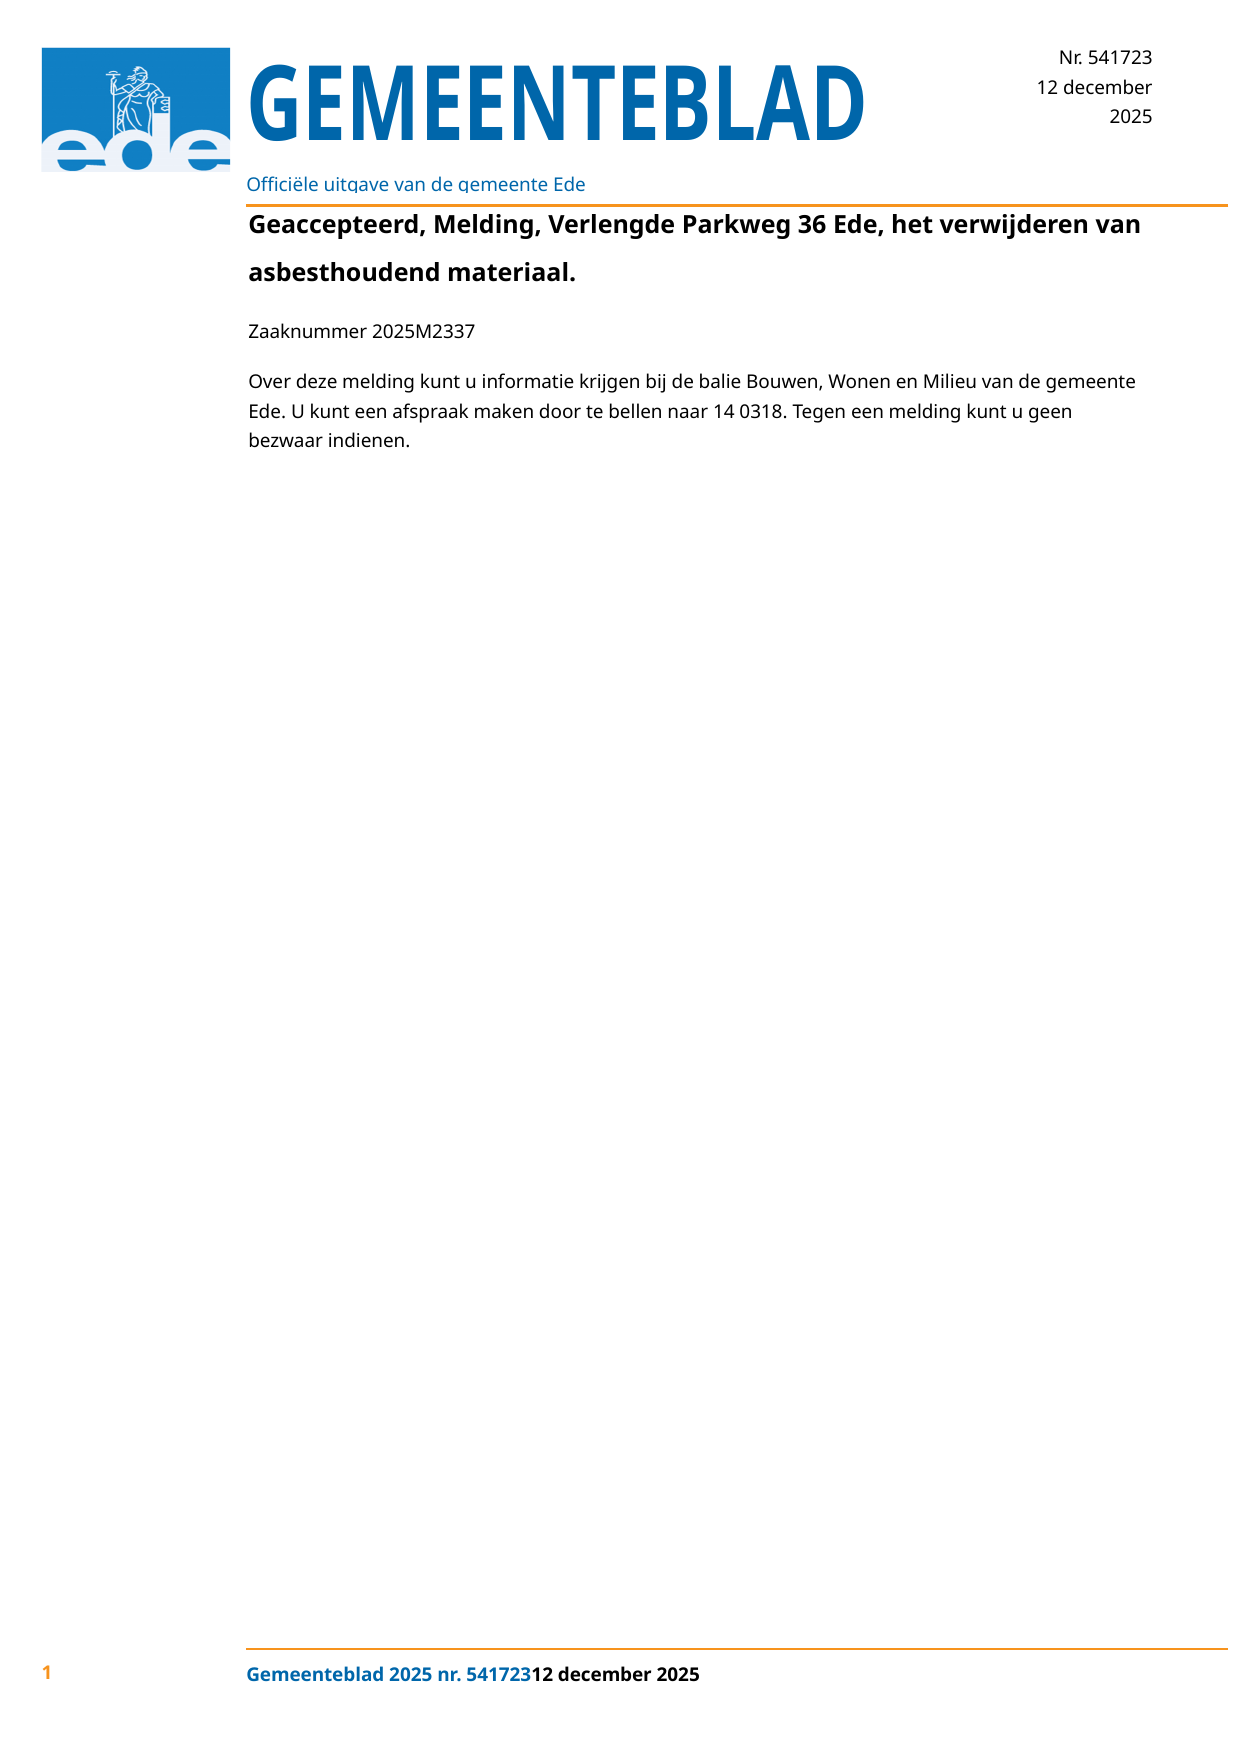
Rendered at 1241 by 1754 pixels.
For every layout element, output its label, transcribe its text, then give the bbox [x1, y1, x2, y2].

picture [41, 47, 231, 172]
text Zaaknummer 2025M2337 [248, 318, 1152, 344]
text Over deze melding kunt u informatie krijgen bij de balie Bouwen, Wonen en Milieu van de gemeente Ede. U kunt een afspraak maken door te bellen naar 14 0318. Tegen een melding kunt u geen bezwaar indienen. [248, 368, 1152, 453]
text Geaccepteerd, Melding, Verlengde Parkweg 36 Ede, het verwijderen van asbesthoudend materiaal. [248, 207, 1152, 288]
